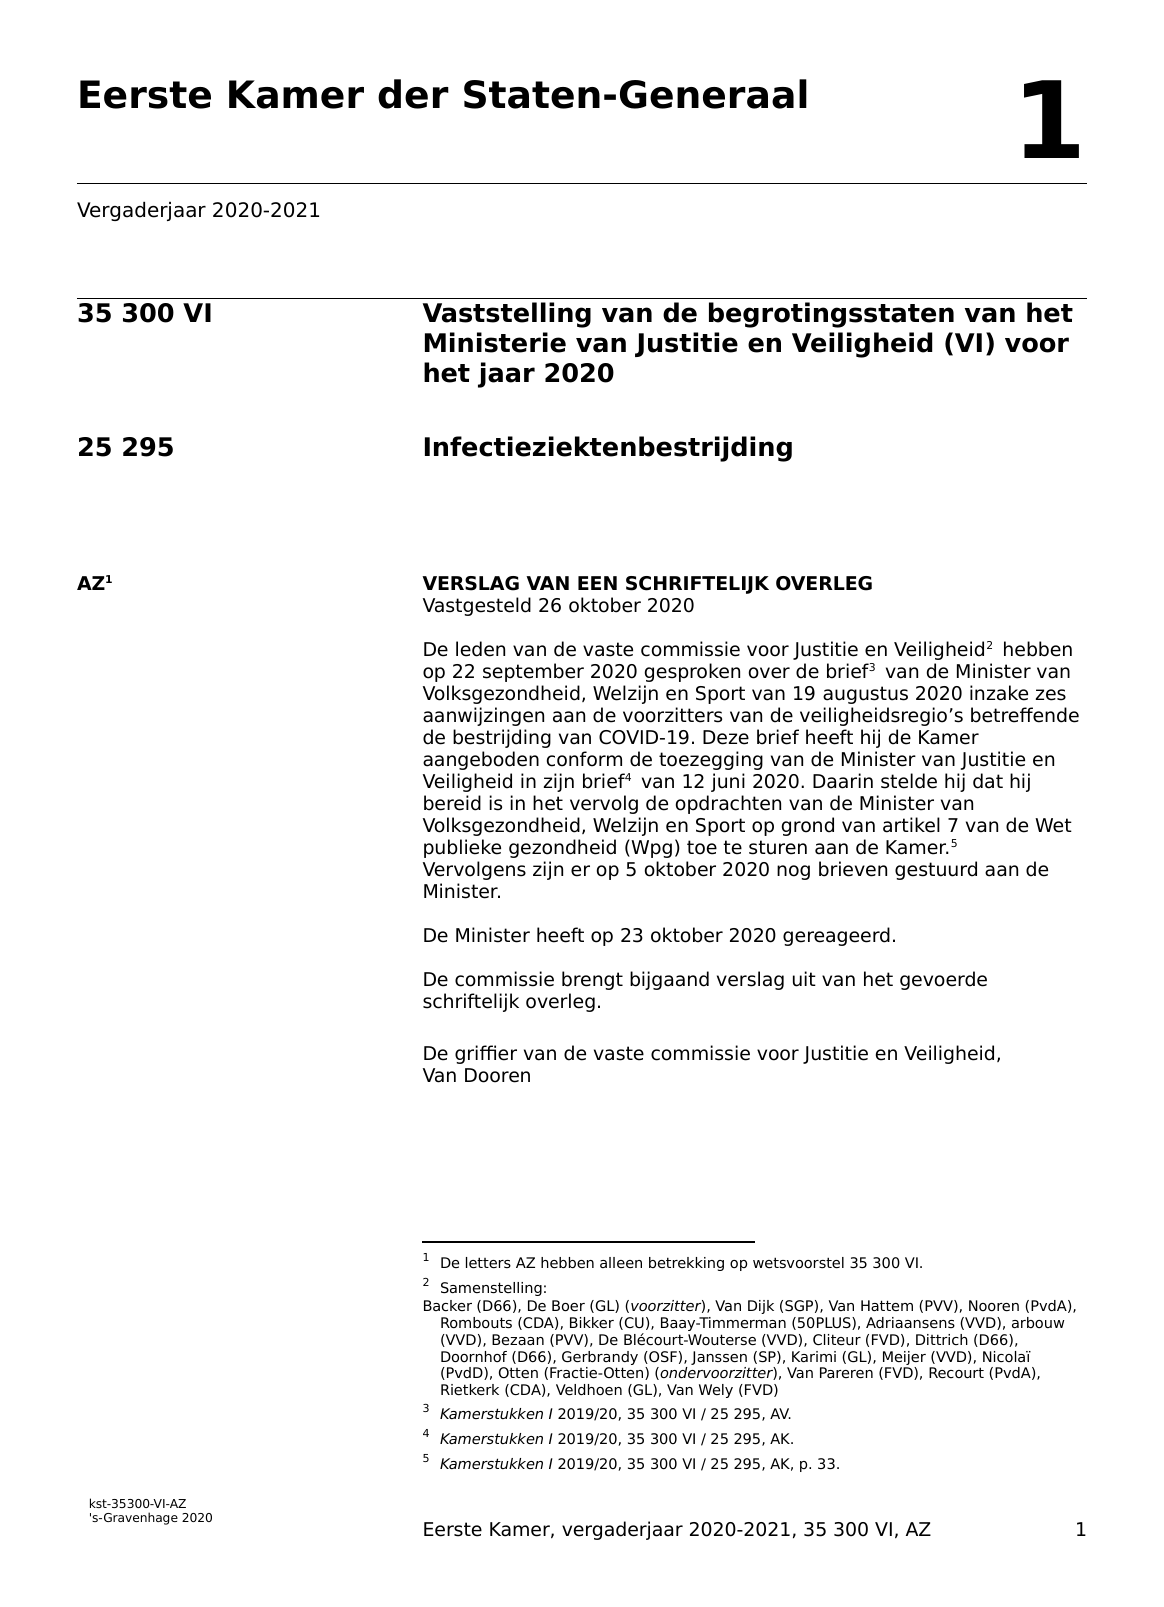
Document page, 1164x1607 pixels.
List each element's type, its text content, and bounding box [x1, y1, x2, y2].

text Kamerstukken I 2019/20, 35 300 VI / 25 295, AK. [422, 1427, 1087, 1449]
text kst-35300-VI-AZ [88, 1497, 323, 1511]
text De griffier van de vaste commissie voor Justitie en Veiligheid, Van Dooren [422, 1043, 1087, 1087]
table_header 1 [886, 59, 1087, 183]
text Kamerstukken I 2019/20, 35 300 VI / 25 295, AV. [422, 1402, 1087, 1424]
text De leden van de vaste commissie voor Justitie en Veiligheid hebben op 22 september 2020 gesproken over de brief van de Minister van Volksgezondheid, Welzijn en Sport van 19 augustus 2020 inzake zes aanwijzingen aan de voorzitters van de veiligheidsregio’s betreffende de bestrijding van COVID-19. Deze brief heeft hij de Kamer aangeboden conform de toezegging van de Minister van Justitie en Veiligheid in zijn brief van 12 juni 2020. Daarin stelde hij dat hij bereid is in het vervolg de opdrachten van de Minister van Volksgezondheid, Welzijn en Sport op grond van artikel 7 van de Wet publieke gezondheid (Wpg) toe te sturen aan de Kamer. [422, 639, 1087, 859]
text Samenstelling: [422, 1276, 1087, 1298]
text Kamerstukken I 2019/20, 35 300 VI / 25 295, AK, p. 33. [422, 1452, 1087, 1474]
text De letters AZ hebben alleen betrekking op wetsvoorstel 35 300 VI. [422, 1251, 1087, 1273]
text De Minister heeft op 23 oktober 2020 gereageerd. [422, 925, 1087, 947]
subtitle 35 300 VI Vaststelling van de begrotingsstaten van het Ministerie van Justitie en Veiligheid (VI) voor het jaar 2020 [77, 299, 1087, 388]
table_cell Vergaderjaar 2020-2021 [77, 184, 1087, 298]
table_header Eerste Kamer der Staten-Generaal [77, 59, 886, 183]
subtitle AZ VERSLAG VAN EEN SCHRIFTELIJK OVERLEG [77, 573, 1087, 595]
text Backer (D66), De Boer (GL) (voorzitter), Van Dijk (SGP), Van Hattem (PVV), Nooren (PvdA), Rombouts (CDA), Bikker (CU), Baay-Timmerman (50PLUS), Adriaansens (VVD), arbouw (VVD), Bezaan (PVV), De Blécourt-Wouterse (VVD), Cliteur (FVD), Dittrich (D66), Doornhof (D66), Gerbrandy (OSF), Janssen (SP), Karimi (GL), Meijer (VVD), Nicolaï (PvdD), Otten (Fractie-Otten) (ondervoorzitter), Van Pareren (FVD), Recourt (PvdA), Rietkerk (CDA), Veldhoen (GL), Van Wely (FVD) [422, 1298, 1087, 1399]
text 's-Gravenhage 2020 [88, 1511, 323, 1525]
text Vastgesteld 26 oktober 2020 [422, 595, 1087, 617]
subtitle 25 295 Infectieziektenbestrijding [77, 432, 1087, 462]
text Vervolgens zijn er op 5 oktober 2020 nog brieven gestuurd aan de Minister. [422, 859, 1087, 903]
text De commissie brengt bijgaand verslag uit van het gevoerde schriftelijk overleg. [422, 969, 1087, 1013]
